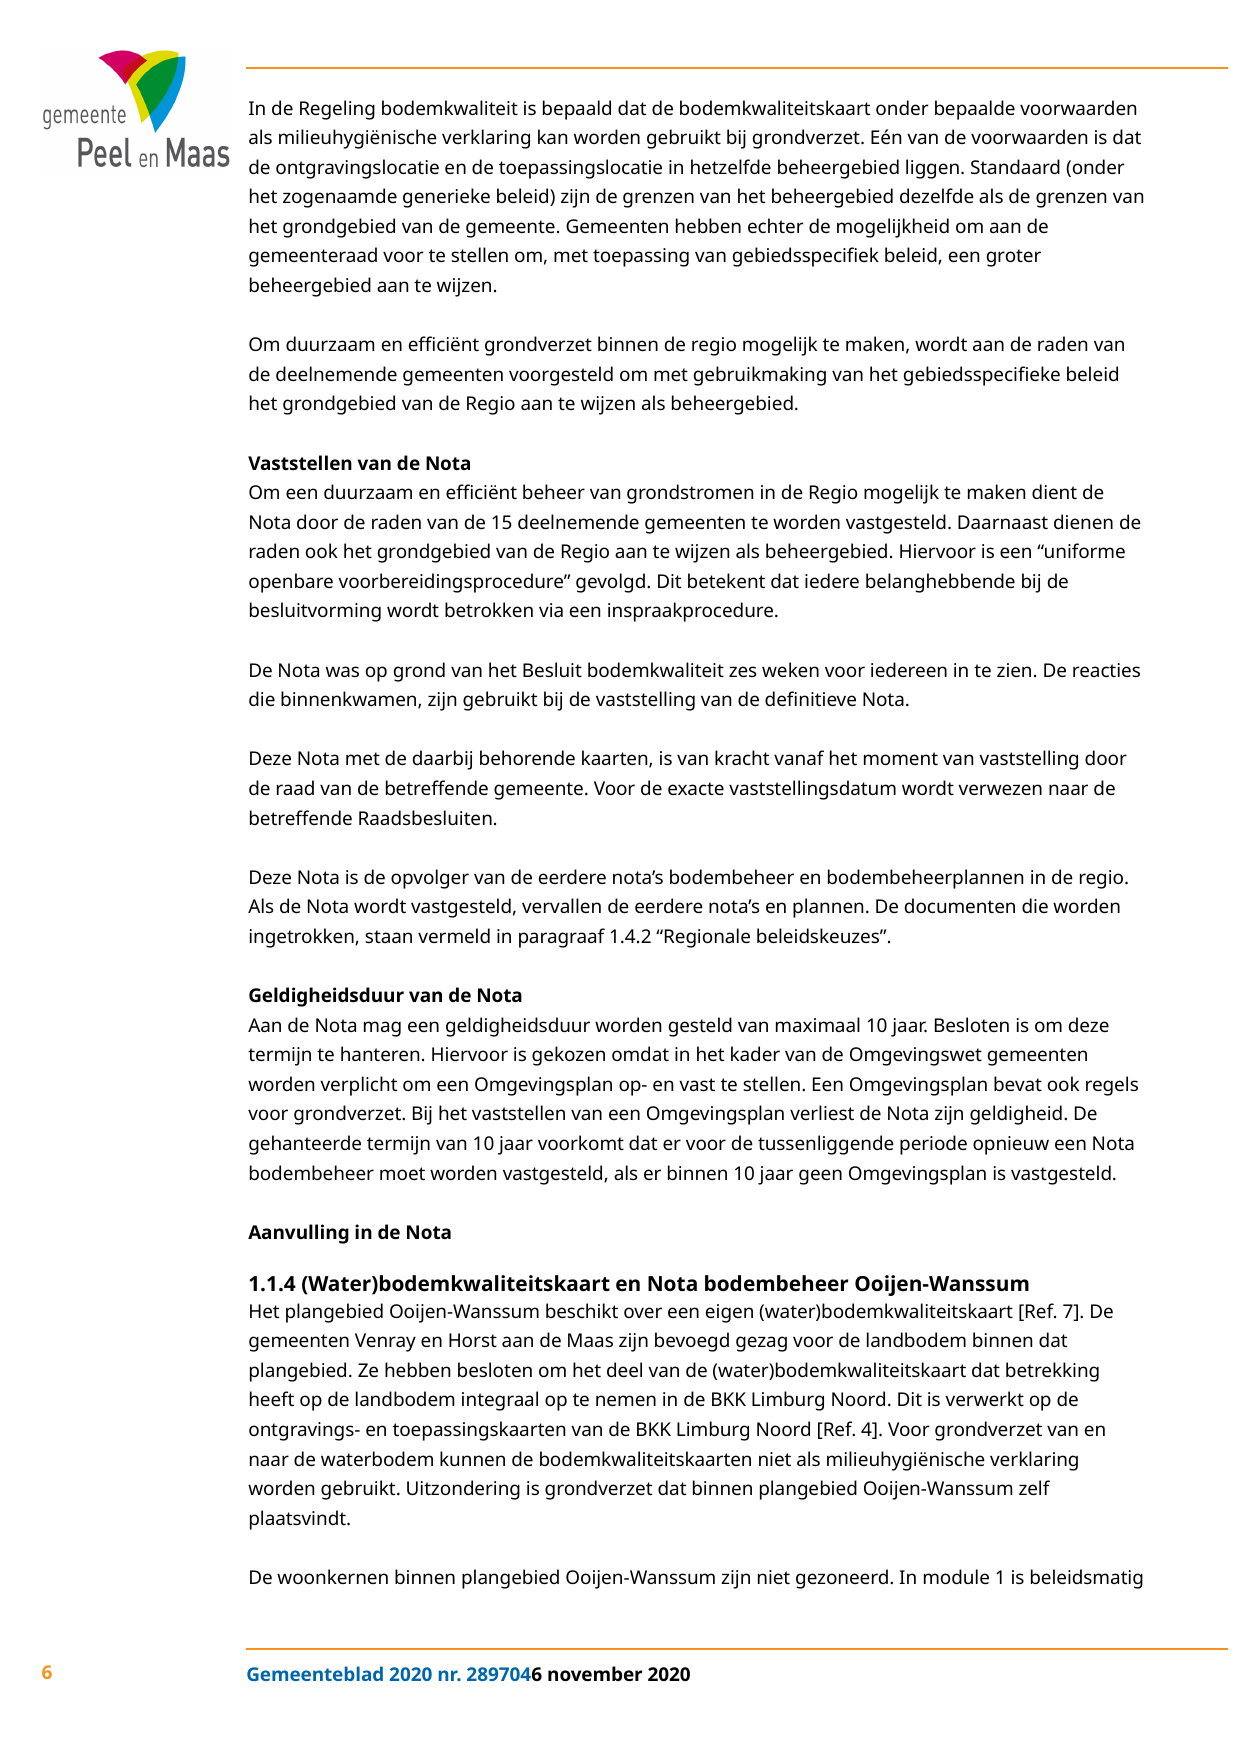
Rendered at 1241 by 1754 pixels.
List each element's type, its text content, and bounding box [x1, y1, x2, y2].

text Het plangebied Ooijen-Wanssum beschikt over een eigen (water)bodemkwaliteitskaart [Ref. 7]. De gemeenten Venray en Horst aan de Maas zijn bevoegd gezag voor de landbodem binnen dat plangebied. Ze hebben besloten om het deel van de (water)bodemkwaliteitskaart dat betrekking heeft op de landbodem integraal op te nemen in de BKK Limburg Noord. Dit is verwerkt op de ontgravings- en toepassingskaarten van de BKK Limburg Noord [Ref. 4]. Voor grondverzet van en naar de waterbodem kunnen de bodemkwaliteitskaarten niet als milieuhygiënische verklaring worden gebruikt. Uitzondering is grondverzet dat binnen plangebied Ooijen-Wanssum zelf plaatsvindt. [248, 1298, 1152, 1531]
text Deze Nota is de opvolger van de eerdere nota’s bodembeheer en bodembeheerplannen in de regio. Als de Nota wordt vastgesteld, vervallen de eerdere nota’s en plannen. De documenten die worden ingetrokken, staan vermeld in paragraaf 1.4.2 “Regionale beleidskeuzes”. [248, 864, 1152, 949]
text Om duurzaam en efficiënt grondverzet binnen de regio mogelijk te maken, wordt aan de raden van de deelnemende gemeenten voorgesteld om met gebruikmaking van het gebiedsspecifieke beleid het grondgebied van de Regio aan te wijzen als beheergebied. [248, 331, 1152, 416]
text Deze Nota met de daarbij behorende kaarten, is van kracht vanaf het moment van vaststelling door de raad van de betreffende gemeente. Voor de exacte vaststellingsdatum wordt verwezen naar de betreffende Raadsbesluiten. [248, 746, 1152, 831]
picture [41, 47, 231, 172]
text Vaststellen van de Nota [248, 450, 1152, 476]
text In de Regeling bodemkwaliteit is bepaald dat de bodemkwaliteitskaart onder bepaalde voorwaarden als milieuhygiënische verklaring kan worden gebruikt bij grondverzet. Eén van de voorwaarden is dat de ontgravingslocatie en de toepassingslocatie in hetzelfde beheergebied liggen. Standaard (onder het zogenaamde generieke beleid) zijn de grenzen van het beheergebied dezelfde als de grenzen van het grondgebied van de gemeente. Gemeenten hebben echter de mogelijkheid om aan de gemeenteraad voor te stellen om, met toepassing van gebiedsspecifiek beleid, een groter beheergebied aan te wijzen. [248, 95, 1152, 298]
text Om een duurzaam en efficiënt beheer van grondstromen in de Regio mogelijk te maken dient de Nota door de raden van de 15 deelnemende gemeenten te worden vastgesteld. Daarnaast dienen de raden ook het grondgebied van de Regio aan te wijzen als beheergebied. Hiervoor is een “uniforme openbare voorbereidingsprocedure” gevolgd. Dit betekent dat iedere belanghebbende bij de besluitvorming wordt betrokken via een inspraakprocedure. [248, 479, 1152, 623]
text 1.1.4 (Water)bodemkwaliteitskaart en Nota bodembeheer Ooijen-Wanssum [248, 1269, 1152, 1298]
text Aan de Nota mag een geldigheidsduur worden gesteld van maximaal 10 jaar. Besloten is om deze termijn te hanteren. Hiervoor is gekozen omdat in het kader van de Omgevingswet gemeenten worden verplicht om een Omgevingsplan op- en vast te stellen. Een Omgevingsplan bevat ook regels voor grondverzet. Bij het vaststellen van een Omgevingsplan verliest de Nota zijn geldigheid. De gehanteerde termijn van 10 jaar voorkomt dat er voor de tussenliggende periode opnieuw een Nota bodembeheer moet worden vastgesteld, als er binnen 10 jaar geen Omgevingsplan is vastgesteld. [248, 1012, 1152, 1186]
text Aanvulling in de Nota [248, 1219, 1152, 1245]
text De woonkernen binnen plangebied Ooijen-Wanssum zijn niet gezoneerd. In module 1 is beleidsmatig [248, 1564, 1152, 1590]
text Geldigheidsduur van de Nota [248, 982, 1152, 1008]
text De Nota was op grond van het Besluit bodemkwaliteit zes weken voor iedereen in te zien. De reacties die binnenkwamen, zijn gebruikt bij de vaststelling van de definitieve Nota. [248, 657, 1152, 712]
